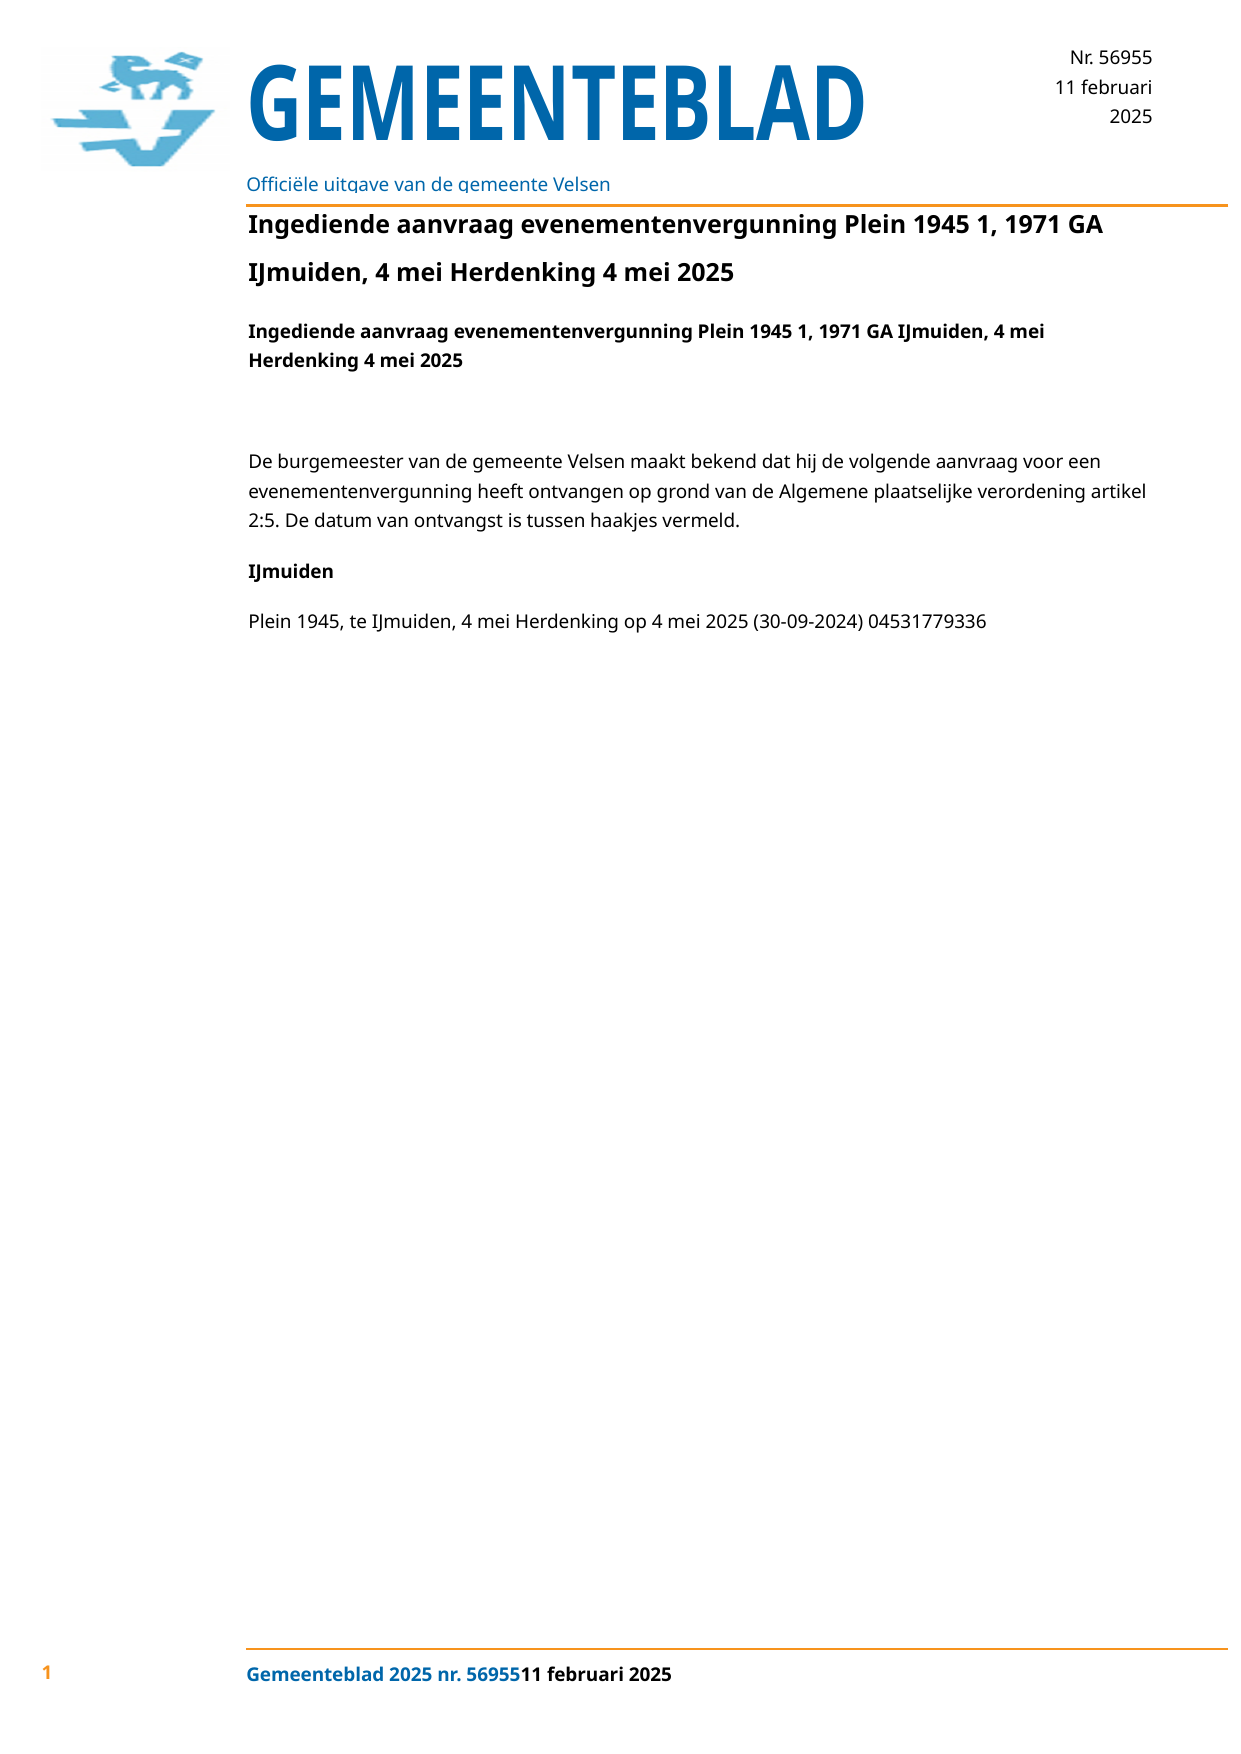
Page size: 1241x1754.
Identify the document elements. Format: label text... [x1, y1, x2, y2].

text De burgemeester van de gemeente Velsen maakt bekend dat hij de volgende aanvraag voor een evenementenvergunning heeft ontvangen op grond van de Algemene plaatselijke verordening artikel 2:5. De datum van ontvangst is tussen haakjes vermeld. [248, 448, 1152, 533]
text Ingediende aanvraag evenementenvergunning Plein 1945 1, 1971 GA IJmuiden, 4 mei Herdenking 4 mei 2025 [248, 318, 1152, 373]
text IJmuiden [248, 558, 1152, 584]
text Ingediende aanvraag evenementenvergunning Plein 1945 1, 1971 GA IJmuiden, 4 mei Herdenking 4 mei 2025 [248, 207, 1152, 288]
text Plein 1945, te IJmuiden, 4 mei Herdenking op 4 mei 2025 (30-09-2024) 04531779336 [248, 608, 1152, 634]
picture [41, 47, 231, 172]
